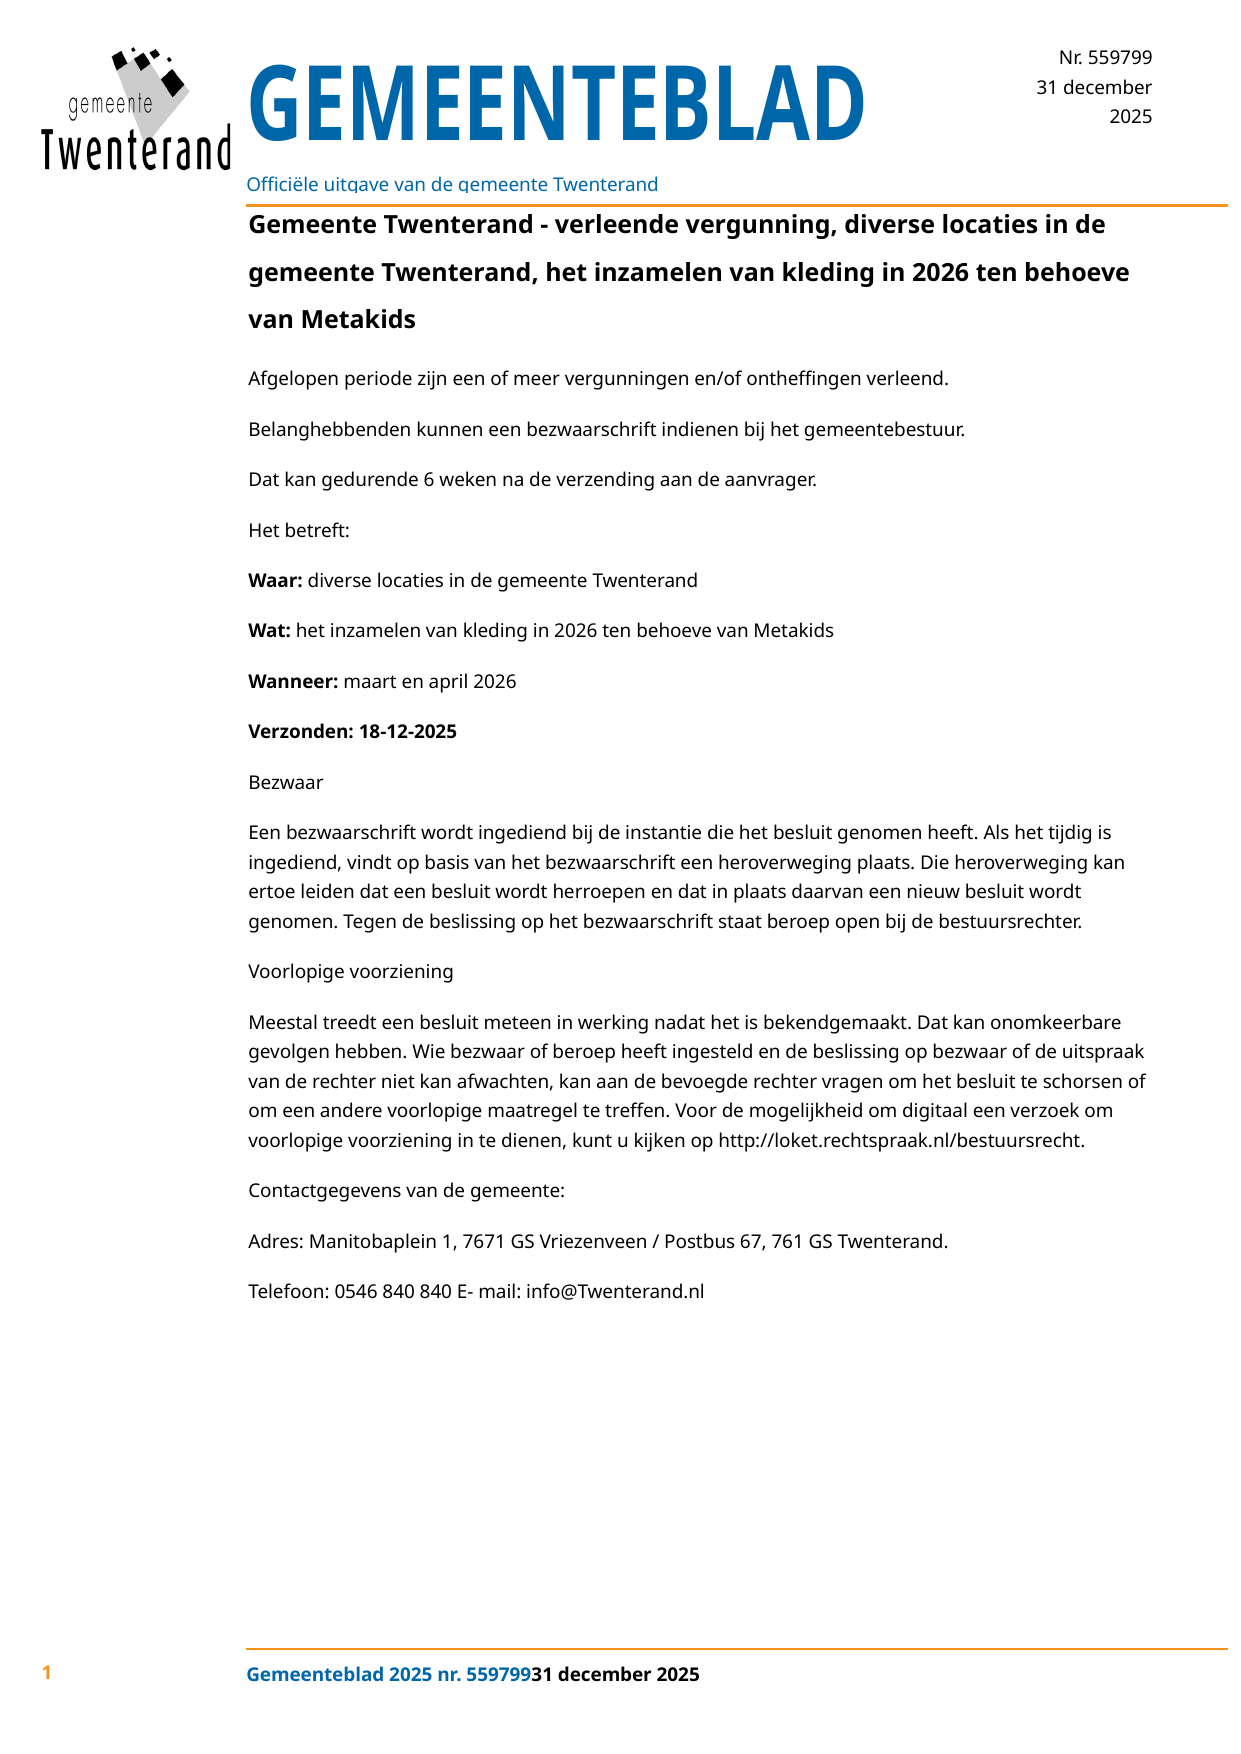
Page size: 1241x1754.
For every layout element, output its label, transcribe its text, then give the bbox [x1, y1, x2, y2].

picture [41, 47, 231, 172]
text Afgelopen periode zijn een of meer vergunningen en/of ontheffingen verleend. [248, 366, 1152, 391]
text Het betreft: [248, 517, 1152, 542]
text Wanneer: maart en april 2026 [248, 668, 1152, 694]
text Wat: het inzamelen van kleding in 2026 ten behoeve van Metakids [248, 618, 1152, 643]
text Telefoon: 0546 840 840 E- mail: info@Twenterand.nl [248, 1278, 1152, 1304]
text Dat kan gedurende 6 weken na de verzending aan de aanvrager. [248, 466, 1152, 492]
text Verzonden: 18-12-2025 [248, 718, 1152, 744]
text Bezwaar [248, 769, 1152, 794]
text Gemeente Twenterand - verleende vergunning, diverse locaties in de gemeente Twenterand, het inzamelen van kleding in 2026 ten behoeve van Metakids [248, 207, 1152, 336]
text Meestal treedt een besluit meteen in werking nadat het is bekendgemaakt. Dat kan onomkeerbare gevolgen hebben. Wie bezwaar of beroep heeft ingesteld en de beslissing op bezwaar of de uitspraak van de rechter niet kan afwachten, kan aan de bevoegde rechter vragen om het besluit te schorsen of om een andere voorlopige maatregel te treffen. Voor de mogelijkheid om digitaal een verzoek om voorlopige voorziening in te dienen, kunt u kijken op http://loket.rechtspraak.nl/bestuursrecht. [248, 1009, 1152, 1153]
text Waar: diverse locaties in de gemeente Twenterand [248, 567, 1152, 593]
text Contactgegevens van de gemeente: [248, 1178, 1152, 1203]
text Adres: Manitobaplein 1, 7671 GS Vriezenveen / Postbus 67, 761 GS Twenterand. [248, 1228, 1152, 1254]
text Belanghebbenden kunnen een bezwaarschrift indienen bij het gemeentebestuur. [248, 416, 1152, 442]
text Een bezwaarschrift wordt ingediend bij de instantie die het besluit genomen heeft. Als het tijdig is ingediend, vindt op basis van het bezwaarschrift een heroverweging plaats. Die heroverweging kan ertoe leiden dat een besluit wordt herroepen en dat in plaats daarvan een nieuw besluit wordt genomen. Tegen de beslissing op het bezwaarschrift staat beroep open bij de bestuursrechter. [248, 819, 1152, 934]
text Voorlopige voorziening [248, 958, 1152, 984]
